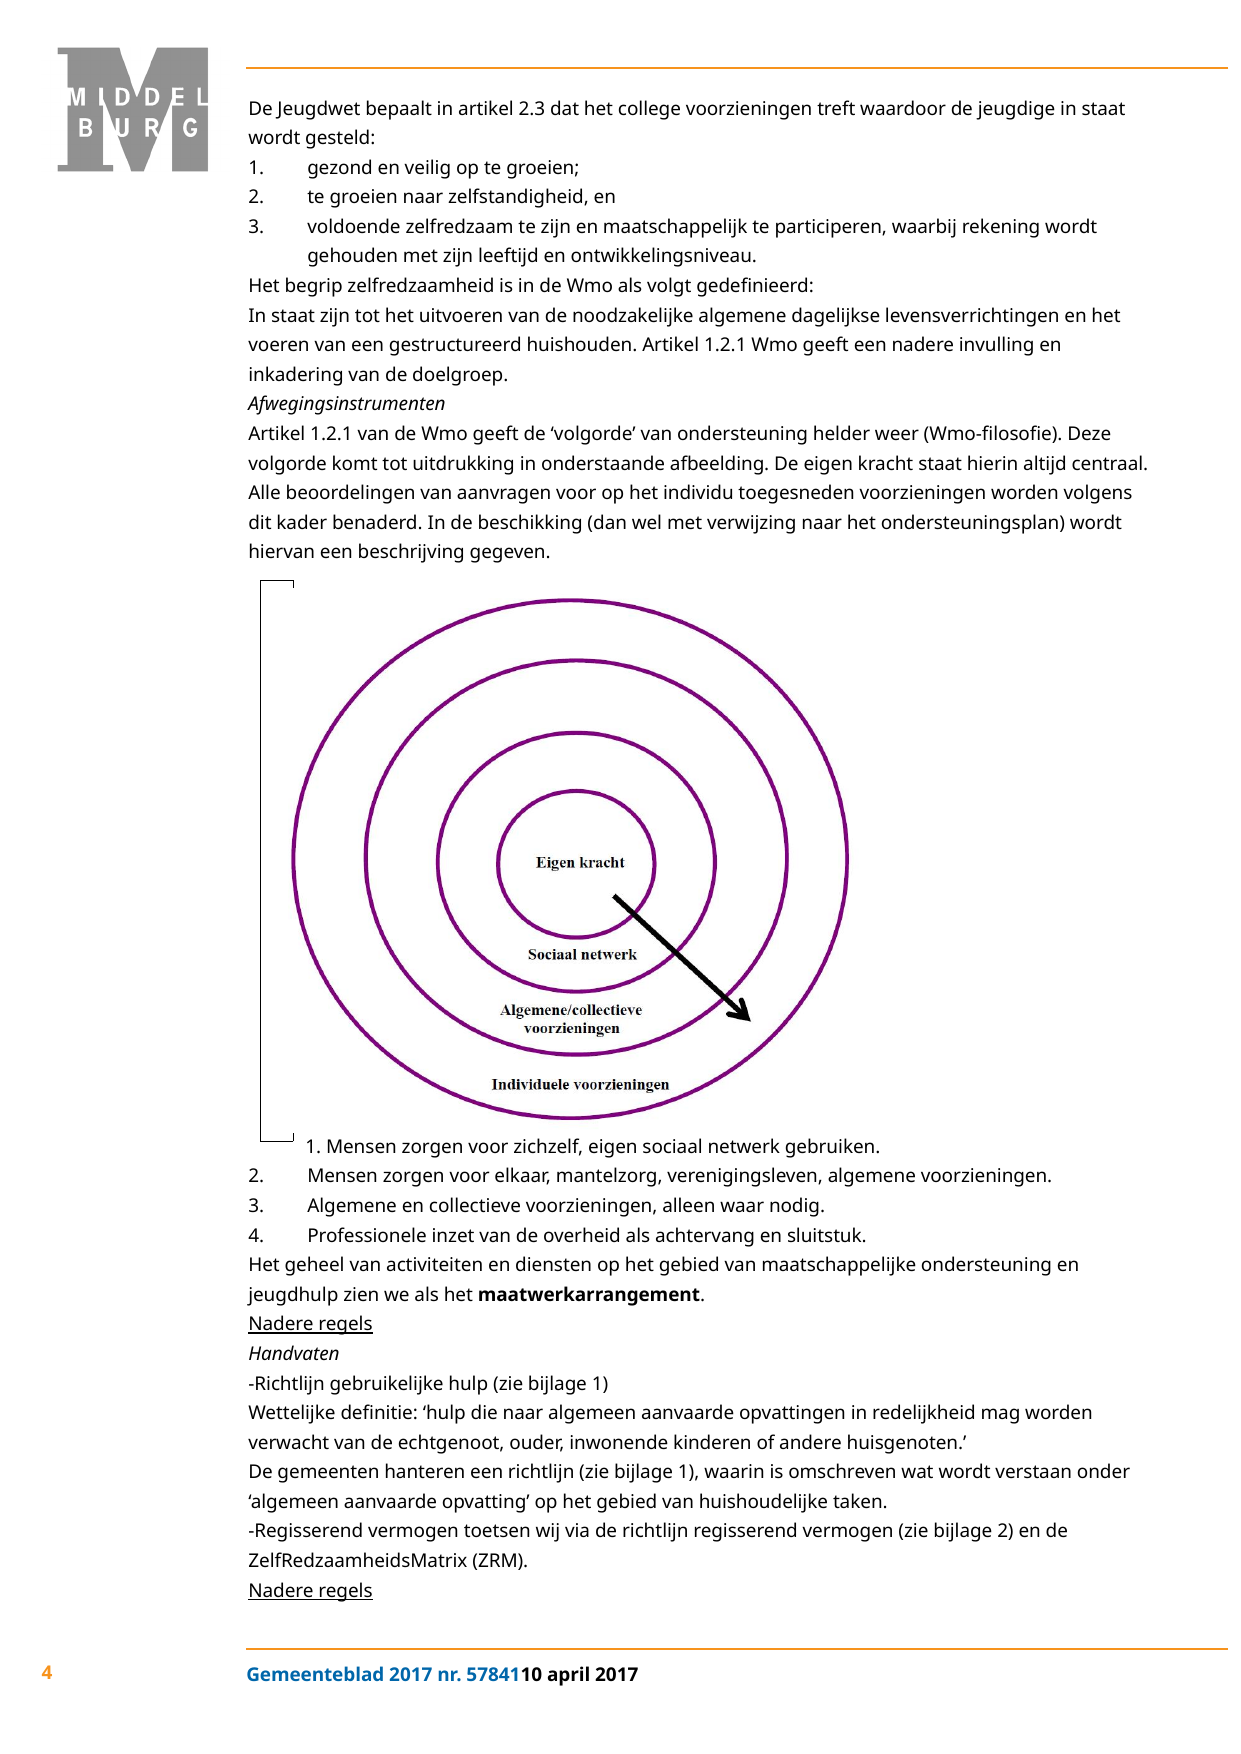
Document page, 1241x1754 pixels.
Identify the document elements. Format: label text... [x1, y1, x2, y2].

picture [268, 588, 874, 1133]
text -Richtlijn gebruikelijke hulp (zie bijlage 1) [248, 1370, 1152, 1395]
text Handvaten [248, 1340, 1152, 1366]
picture [41, 47, 231, 172]
text Wettelijke definitie: ‘hulp die naar algemeen aanvaarde opvattingen in redelijkheid mag worden verwacht van de echtgenoot, ouder, inwonende kinderen of andere huisgenoten.’ [248, 1399, 1152, 1454]
text De gemeenten hanteren een richtlijn (zie bijlage 1), waarin is omschreven wat wordt verstaan onder ‘algemeen aanvaarde opvatting’ op het gebied van huishoudelijke taken. [248, 1458, 1152, 1514]
text Nadere regels [248, 1311, 1152, 1336]
text Afwegingsinstrumenten [248, 391, 1152, 416]
text De Jeugdwet bepaalt in artikel 2.3 dat het college voorzieningen treft waardoor de jeugdige in staat wordt gesteld: [248, 95, 1152, 150]
list gezond en veilig op te groeien; [248, 154, 1152, 180]
list te groeien naar zelfstandigheid, en [248, 183, 1152, 209]
text -Regisserend vermogen toetsen wij via de richtlijn regisserend vermogen (zie bijlage 2) en de ZelfRedzaamheidsMatrix (ZRM). [248, 1518, 1152, 1573]
list voldoende zelfredzaam te zijn en maatschappelijk te participeren, waarbij rekening wordt gehouden met zijn leeftijd en ontwikkelingsniveau. [248, 213, 1152, 268]
text Nadere regels [248, 1577, 1152, 1602]
text In staat zijn tot het uitvoeren van de noodzakelijke algemene dagelijkse levensverrichtingen en het voeren van een gestructureerd huishouden. Artikel 1.2.1 Wmo geeft een nadere invulling en inkadering van de doelgroep. [248, 302, 1152, 387]
text Het begrip zelfredzaamheid is in de Wmo als volgt gedefinieerd: [248, 272, 1152, 298]
text Artikel 1.2.1 van de Wmo geeft de ‘volgorde’ van ondersteuning helder weer (Wmo-filosofie). Deze volgorde komt tot uitdrukking in onderstaande afbeelding. De eigen kracht staat hierin altijd centraal. Alle beoordelingen van aanvragen voor op het individu toegesneden voorzieningen worden volgens dit kader benaderd. In de beschikking (dan wel met verwijzing naar het ondersteuningsplan) wordt hiervan een beschrijving gegeven. [248, 420, 1152, 564]
list Professionele inzet van de overheid als achtervang en sluitstuk. [248, 1222, 1152, 1247]
list Algemene en collectieve voorzieningen, alleen waar nodig. [248, 1192, 1152, 1218]
text Het geheel van activiteiten en diensten op het gebied van maatschappelijke ondersteuning en jeugdhulp zien we als het maatwerkarrangement. [248, 1251, 1152, 1307]
list Mensen zorgen voor elkaar, mantelzorg, verenigingsleven, algemene voorzieningen. [248, 1163, 1152, 1188]
text 1. Mensen zorgen voor zichzelf, eigen sociaal netwerk gebruiken. [248, 568, 1152, 1159]
